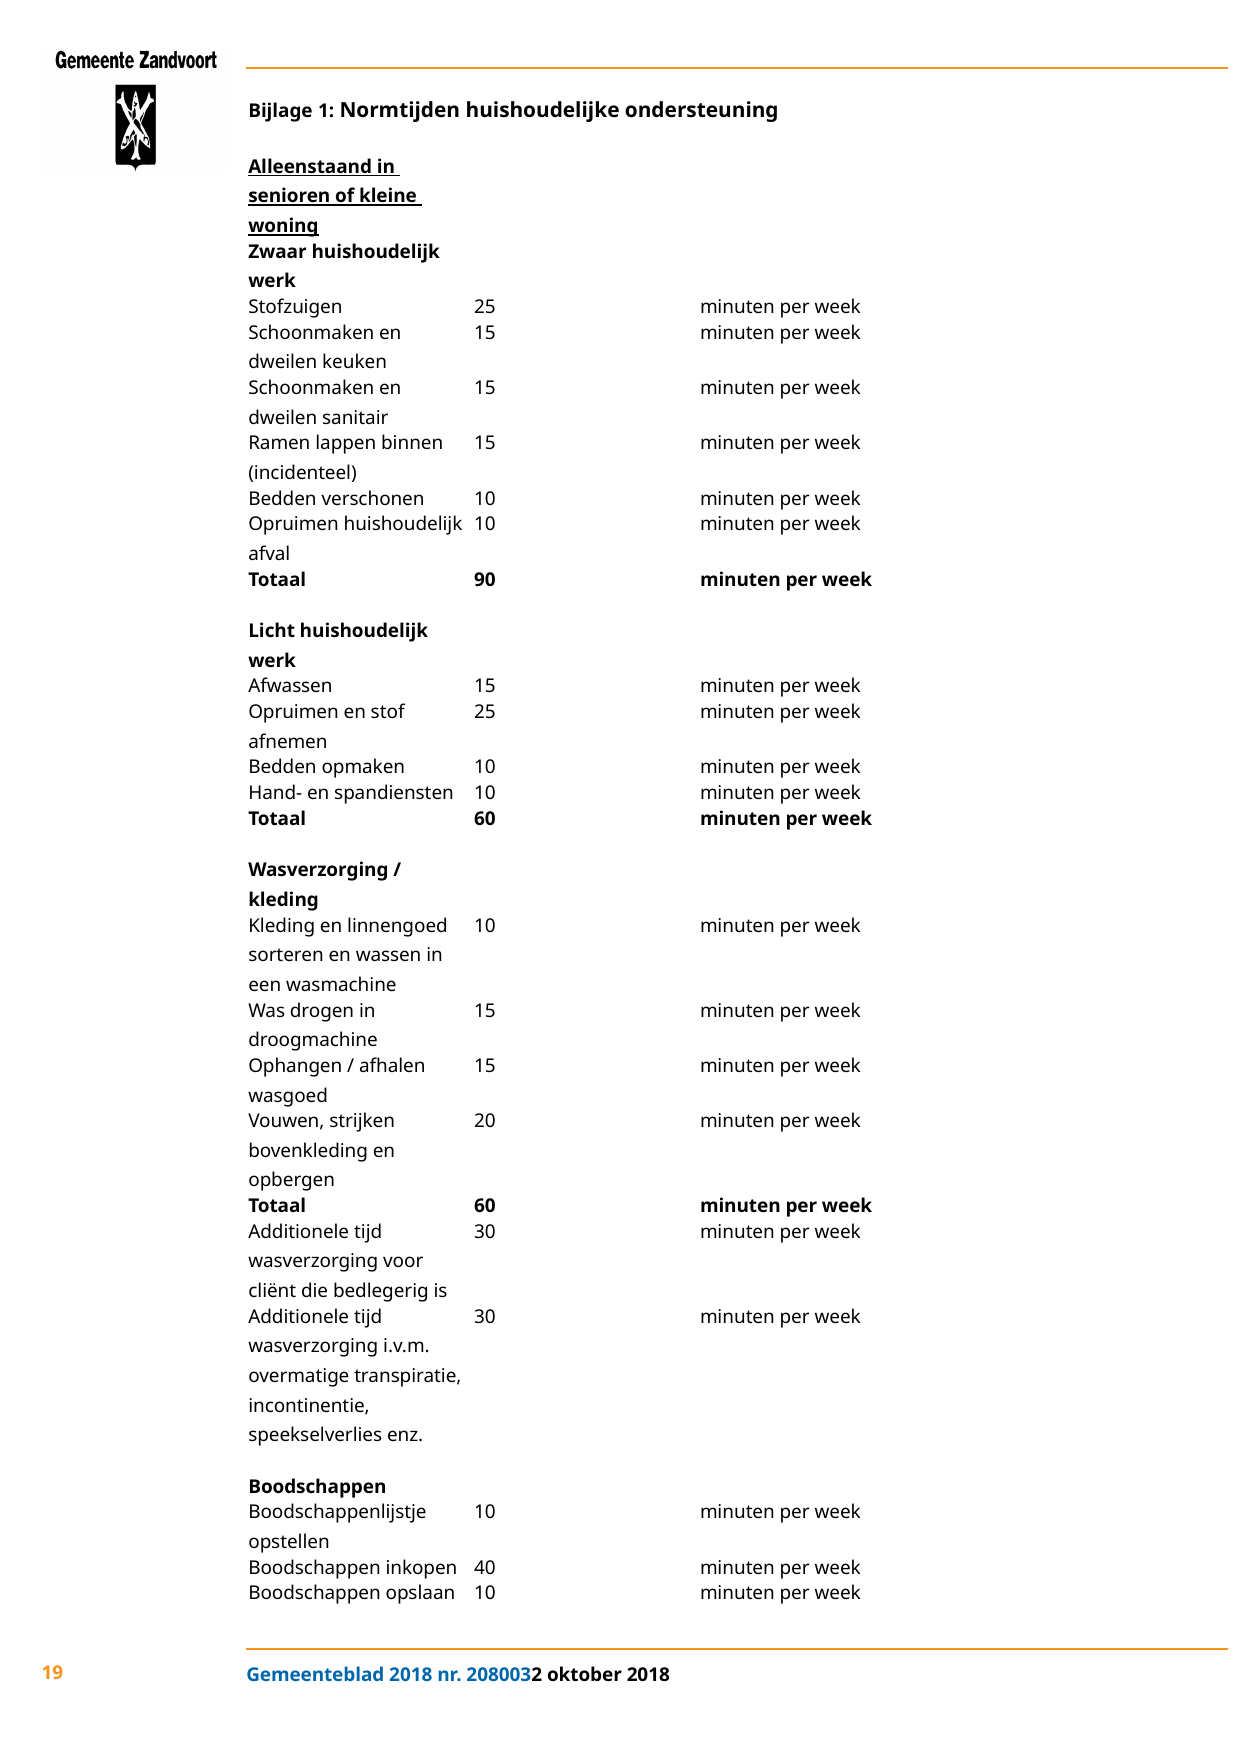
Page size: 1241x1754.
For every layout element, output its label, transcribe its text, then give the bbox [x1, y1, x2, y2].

table_cell minuten per week [700, 805, 926, 831]
table_cell minuten per week [700, 430, 926, 485]
table_cell Kleding en linnengoed sorteren en wassen in een wasmachine [248, 912, 474, 997]
table_cell [926, 673, 1152, 698]
table_cell 40 [474, 1554, 700, 1579]
table_cell Ophangen / afhalen wasgoed [248, 1052, 474, 1107]
table_cell minuten per week [700, 374, 926, 429]
table_cell 20 [474, 1108, 700, 1192]
table_cell minuten per week [700, 997, 926, 1052]
table_cell [926, 831, 1152, 857]
table_cell Stofzuigen [248, 293, 474, 319]
table_cell Totaal [248, 1193, 474, 1218]
table_cell 10 [474, 754, 700, 779]
table_cell [700, 592, 926, 617]
table_cell 90 [474, 566, 700, 592]
table_cell 15 [474, 673, 700, 698]
table_cell minuten per week [700, 1218, 926, 1303]
table_cell minuten per week [700, 1499, 926, 1554]
table_cell [926, 374, 1152, 429]
table_cell minuten per week [700, 293, 926, 319]
table_cell minuten per week [700, 673, 926, 698]
table_cell Was drogen in droogmachine [248, 997, 474, 1052]
table_cell Licht huishoudelijk werk [248, 618, 474, 673]
table_cell [926, 430, 1152, 485]
table_cell [926, 293, 1152, 319]
table_cell 30 [474, 1218, 700, 1303]
table_cell [926, 566, 1152, 592]
table_cell minuten per week [700, 1108, 926, 1192]
table_cell minuten per week [700, 912, 926, 997]
table_cell [926, 1473, 1152, 1498]
table_cell [248, 592, 474, 617]
table_cell 25 [474, 293, 700, 319]
table_cell 30 [474, 1303, 700, 1447]
table_cell minuten per week [700, 319, 926, 374]
table_cell Boodschappen [248, 1473, 474, 1498]
table_cell Additionele tijd wasverzorging voor cliënt die bedlegerig is [248, 1218, 474, 1303]
table_cell minuten per week [700, 1052, 926, 1107]
table_cell minuten per week [700, 566, 926, 592]
table_cell [926, 1580, 1152, 1605]
text Bijlage 1: Normtijden huishoudelijke ondersteuning [248, 95, 1152, 123]
table_cell [248, 1447, 474, 1473]
table_cell [700, 238, 926, 293]
table_cell 60 [474, 805, 700, 831]
table_cell [474, 857, 700, 912]
table_cell [926, 997, 1152, 1052]
table_cell [700, 857, 926, 912]
table_cell [926, 1218, 1152, 1303]
table_cell Schoonmaken en dweilen keuken [248, 319, 474, 374]
table_cell 15 [474, 997, 700, 1052]
table_cell [926, 1108, 1152, 1192]
table_cell 10 [474, 485, 700, 511]
table_cell minuten per week [700, 511, 926, 566]
table_cell 15 [474, 319, 700, 374]
table_cell Vouwen, strijken bovenkleding en opbergen [248, 1108, 474, 1192]
table_cell Schoonmaken en dweilen sanitair [248, 374, 474, 429]
table_cell 10 [474, 912, 700, 997]
table_cell [926, 780, 1152, 805]
table_cell [474, 1473, 700, 1498]
table_cell [926, 1554, 1152, 1579]
table_cell minuten per week [700, 699, 926, 754]
table_cell Ramen lappen binnen (incidenteel) [248, 430, 474, 485]
table_cell [474, 1447, 700, 1473]
table_cell minuten per week [700, 780, 926, 805]
table_header [474, 153, 700, 238]
table_cell [926, 912, 1152, 997]
table_cell minuten per week [700, 1554, 926, 1579]
table_cell 10 [474, 1499, 700, 1554]
table_cell [926, 592, 1152, 617]
table_header [700, 153, 926, 238]
table_cell [926, 1499, 1152, 1554]
table_cell Opruimen huishoudelijk afval [248, 511, 474, 566]
table_cell 25 [474, 699, 700, 754]
table_cell Afwassen [248, 673, 474, 698]
table_cell [700, 618, 926, 673]
table_cell Wasverzorging / kleding [248, 857, 474, 912]
table_cell [700, 1473, 926, 1498]
table_cell [926, 1052, 1152, 1107]
table_cell [474, 618, 700, 673]
table_cell [926, 1447, 1152, 1473]
table_header Alleenstaand in senioren of kleine woning [248, 153, 474, 238]
table_cell Bedden verschonen [248, 485, 474, 511]
table_cell [926, 857, 1152, 912]
table_cell [248, 831, 474, 857]
table_cell [926, 618, 1152, 673]
table_cell 15 [474, 430, 700, 485]
table_cell minuten per week [700, 485, 926, 511]
table_cell [700, 831, 926, 857]
table_cell [474, 592, 700, 617]
table_cell Boodschappenlijstje opstellen [248, 1499, 474, 1554]
table_cell Bedden opmaken [248, 754, 474, 779]
table_cell 15 [474, 1052, 700, 1107]
table_cell [700, 1447, 926, 1473]
table_cell Hand- en spandiensten [248, 780, 474, 805]
table_cell [926, 754, 1152, 779]
table_cell [474, 238, 700, 293]
table_cell Opruimen en stof afnemen [248, 699, 474, 754]
table_cell 15 [474, 374, 700, 429]
table_cell [926, 1303, 1152, 1447]
table_cell [926, 485, 1152, 511]
table_cell [926, 511, 1152, 566]
table_cell [926, 1193, 1152, 1218]
table_cell minuten per week [700, 754, 926, 779]
table_cell 10 [474, 780, 700, 805]
table_cell Boodschappen inkopen [248, 1554, 474, 1579]
table_cell Boodschappen opslaan [248, 1580, 474, 1605]
picture [41, 47, 231, 172]
table_cell 10 [474, 1580, 700, 1605]
table_cell minuten per week [700, 1193, 926, 1218]
table_cell minuten per week [700, 1303, 926, 1447]
table_cell Totaal [248, 805, 474, 831]
table_cell Totaal [248, 566, 474, 592]
table_cell Zwaar huishoudelijk werk [248, 238, 474, 293]
table_cell [926, 319, 1152, 374]
table_cell 10 [474, 511, 700, 566]
table_cell [474, 831, 700, 857]
table_cell [926, 238, 1152, 293]
table_cell [926, 699, 1152, 754]
table_cell 60 [474, 1193, 700, 1218]
table_cell [926, 805, 1152, 831]
table_cell Additionele tijd wasverzorging i.v.m. overmatige transpiratie, incontinentie, speekselverlies enz. [248, 1303, 474, 1447]
table_cell minuten per week [700, 1580, 926, 1605]
